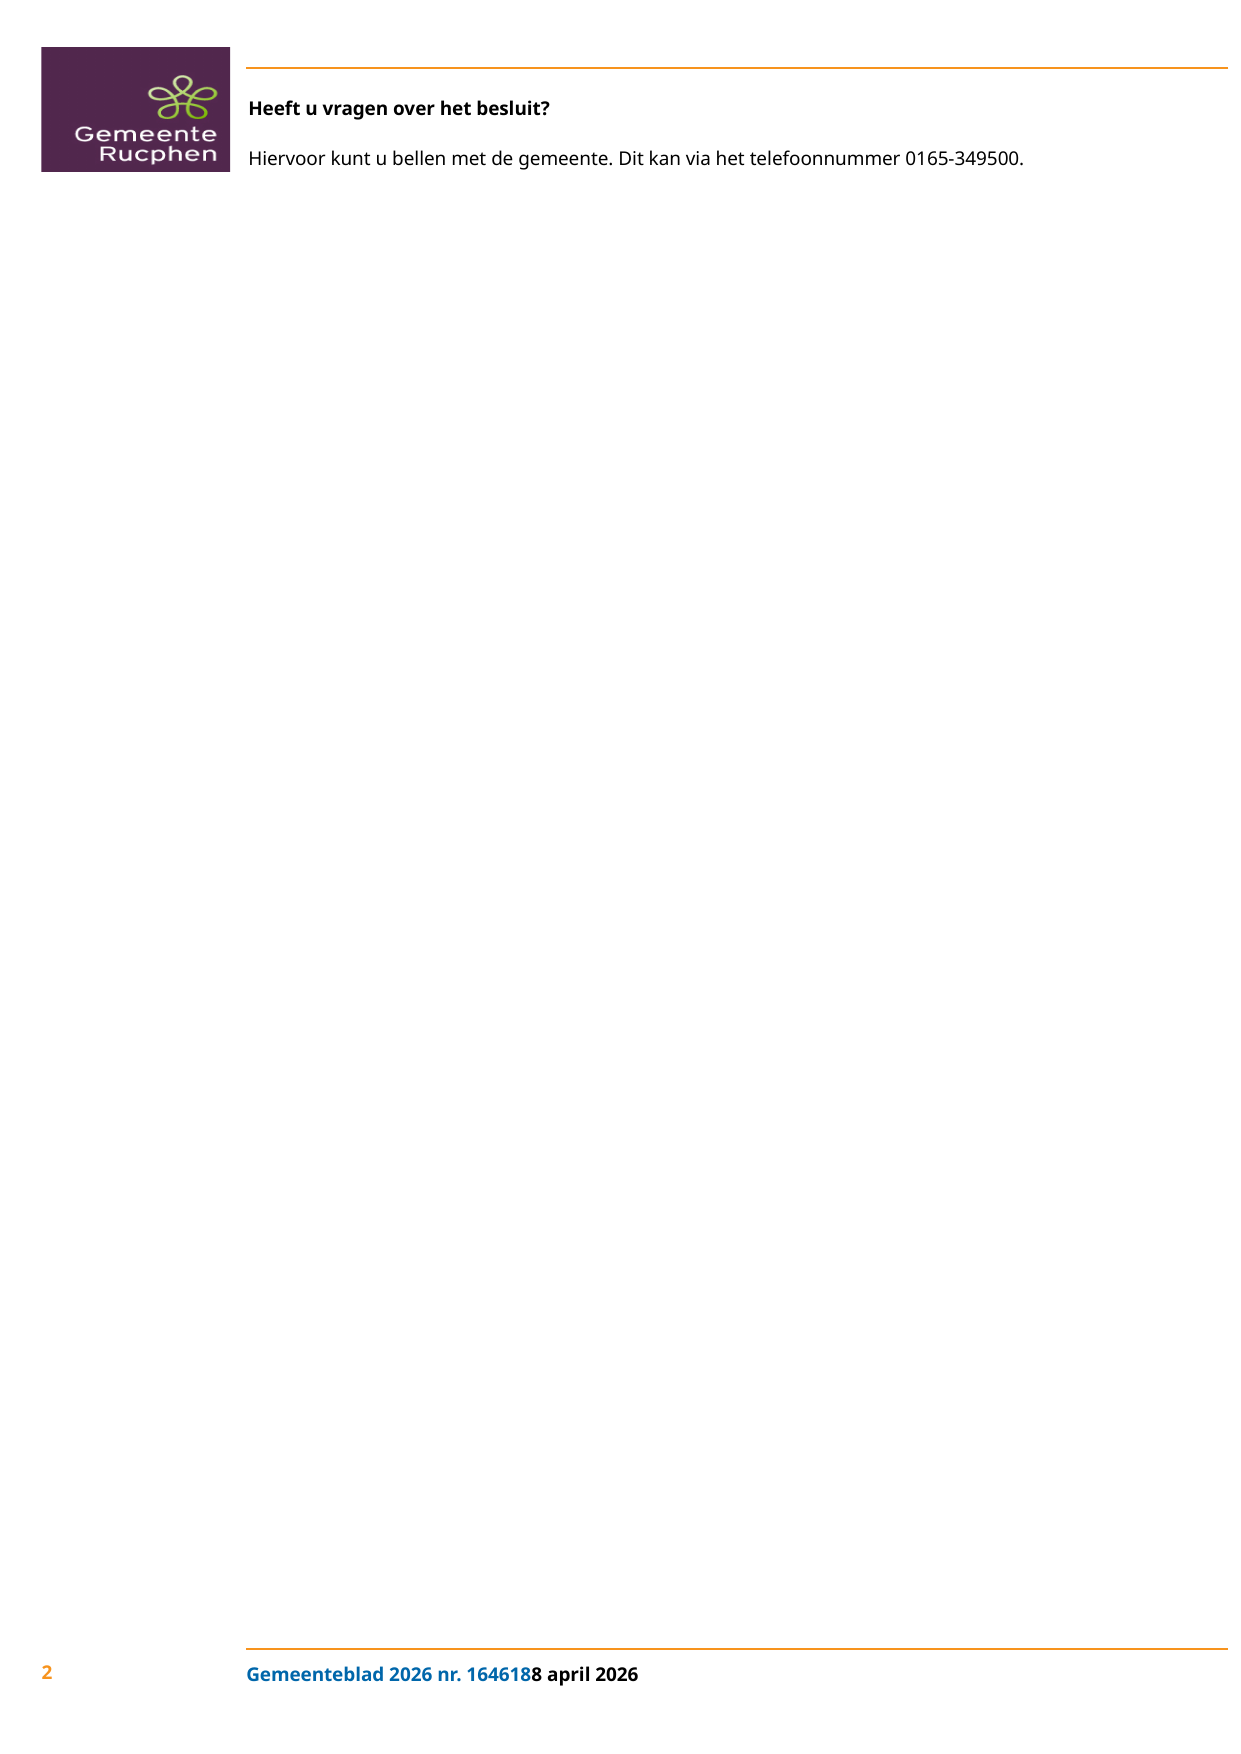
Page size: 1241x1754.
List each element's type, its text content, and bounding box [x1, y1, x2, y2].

picture [41, 47, 231, 172]
text Hiervoor kunt u bellen met de gemeente. Dit kan via het telefoonnummer 0165-349500. [248, 145, 1152, 171]
text Heeft u vragen over het besluit? [248, 95, 1152, 121]
